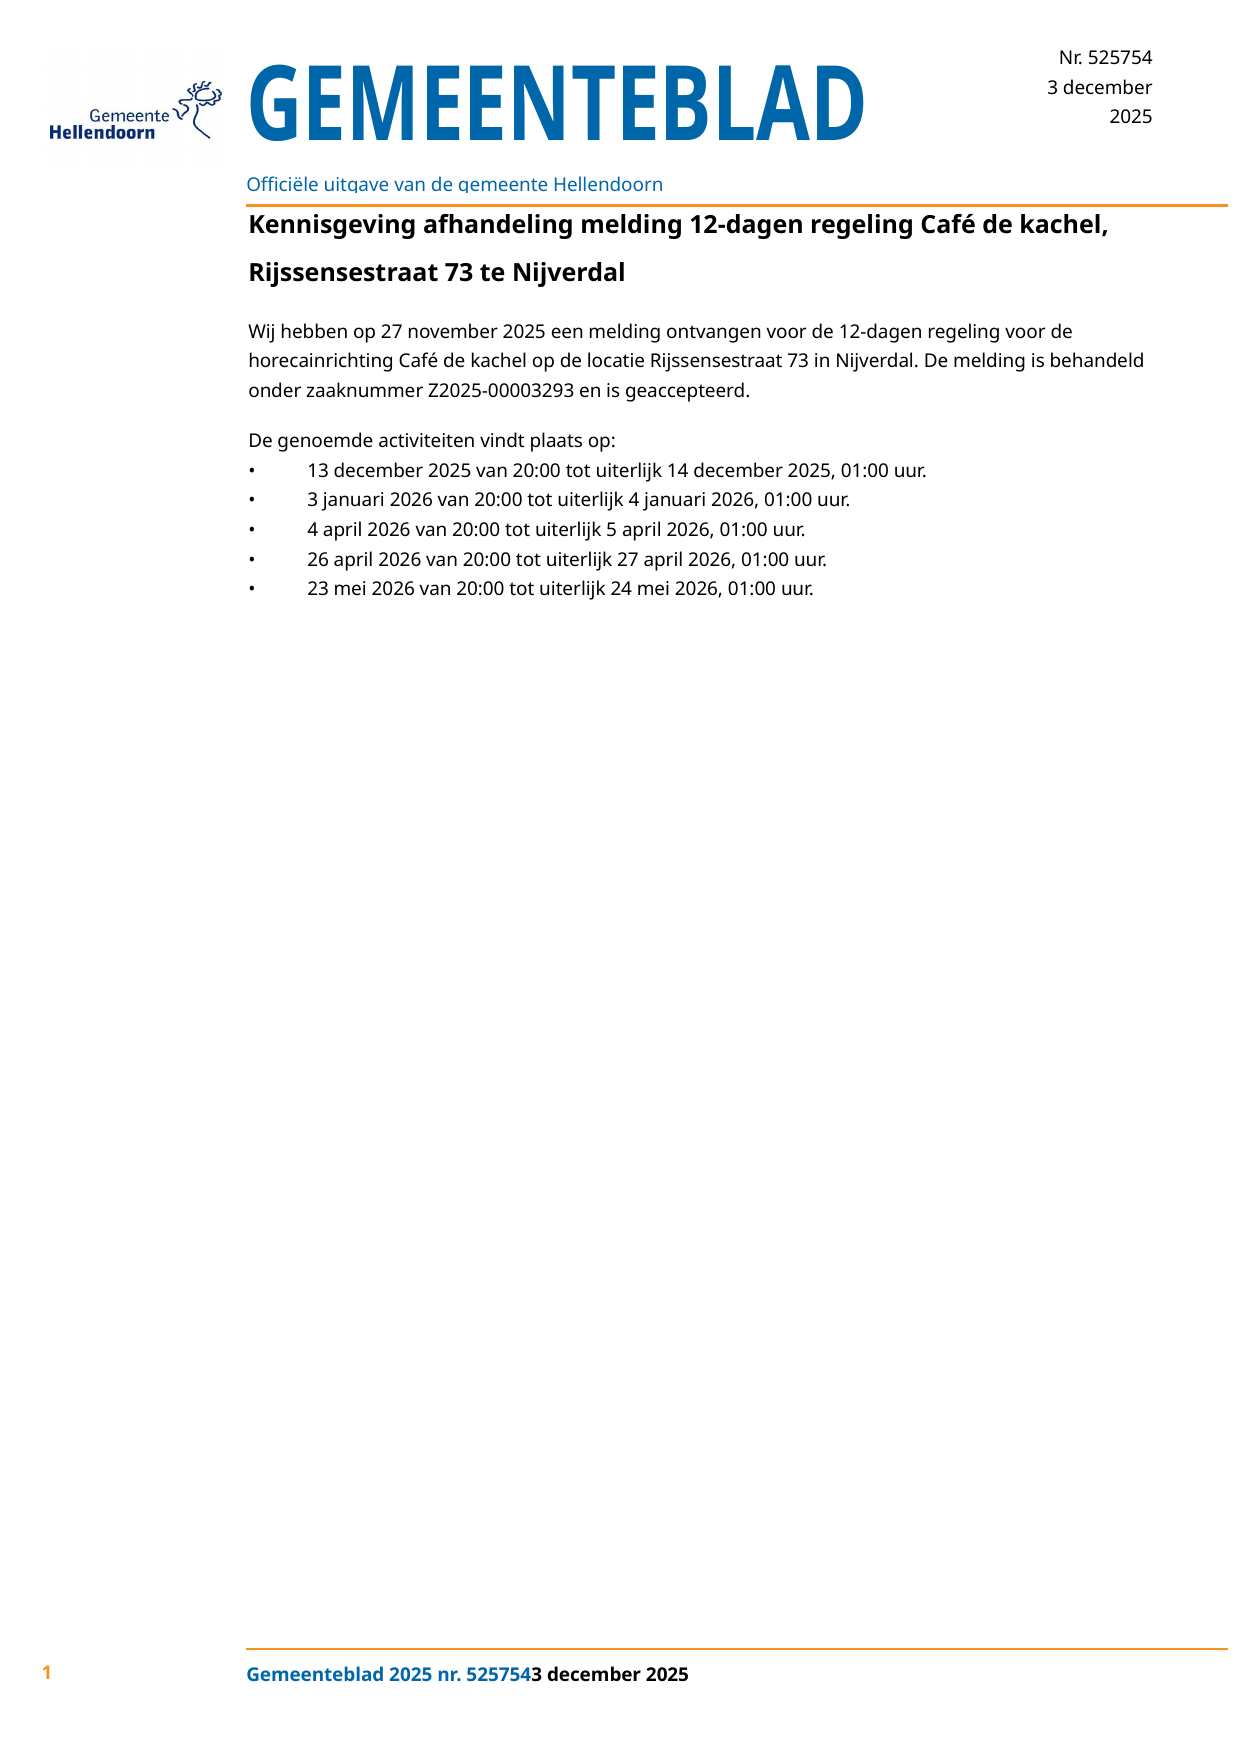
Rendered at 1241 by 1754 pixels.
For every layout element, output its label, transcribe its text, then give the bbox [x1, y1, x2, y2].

text Wij hebben op 27 november 2025 een melding ontvangen voor de 12-dagen regeling voor de horecainrichting Café de kachel op de locatie Rijssensestraat 73 in Nijverdal. De melding is behandeld onder zaaknummer Z2025-00003293 en is geaccepteerd. [248, 318, 1152, 403]
list 13 december 2025 van 20:00 tot uiterlijk 14 december 2025, 01:00 uur. [248, 457, 1152, 483]
list 4 april 2026 van 20:00 tot uiterlijk 5 april 2026, 01:00 uur. [248, 516, 1152, 542]
picture [41, 47, 231, 172]
list 3 januari 2026 van 20:00 tot uiterlijk 4 januari 2026, 01:00 uur. [248, 487, 1152, 512]
text De genoemde activiteiten vindt plaats op: [248, 427, 1152, 453]
list 26 april 2026 van 20:00 tot uiterlijk 27 april 2026, 01:00 uur. [248, 546, 1152, 572]
list 23 mei 2026 van 20:00 tot uiterlijk 24 mei 2026, 01:00 uur. [248, 575, 1152, 601]
text Kennisgeving afhandeling melding 12-dagen regeling Café de kachel, Rijssensestraat 73 te Nijverdal [248, 207, 1152, 288]
